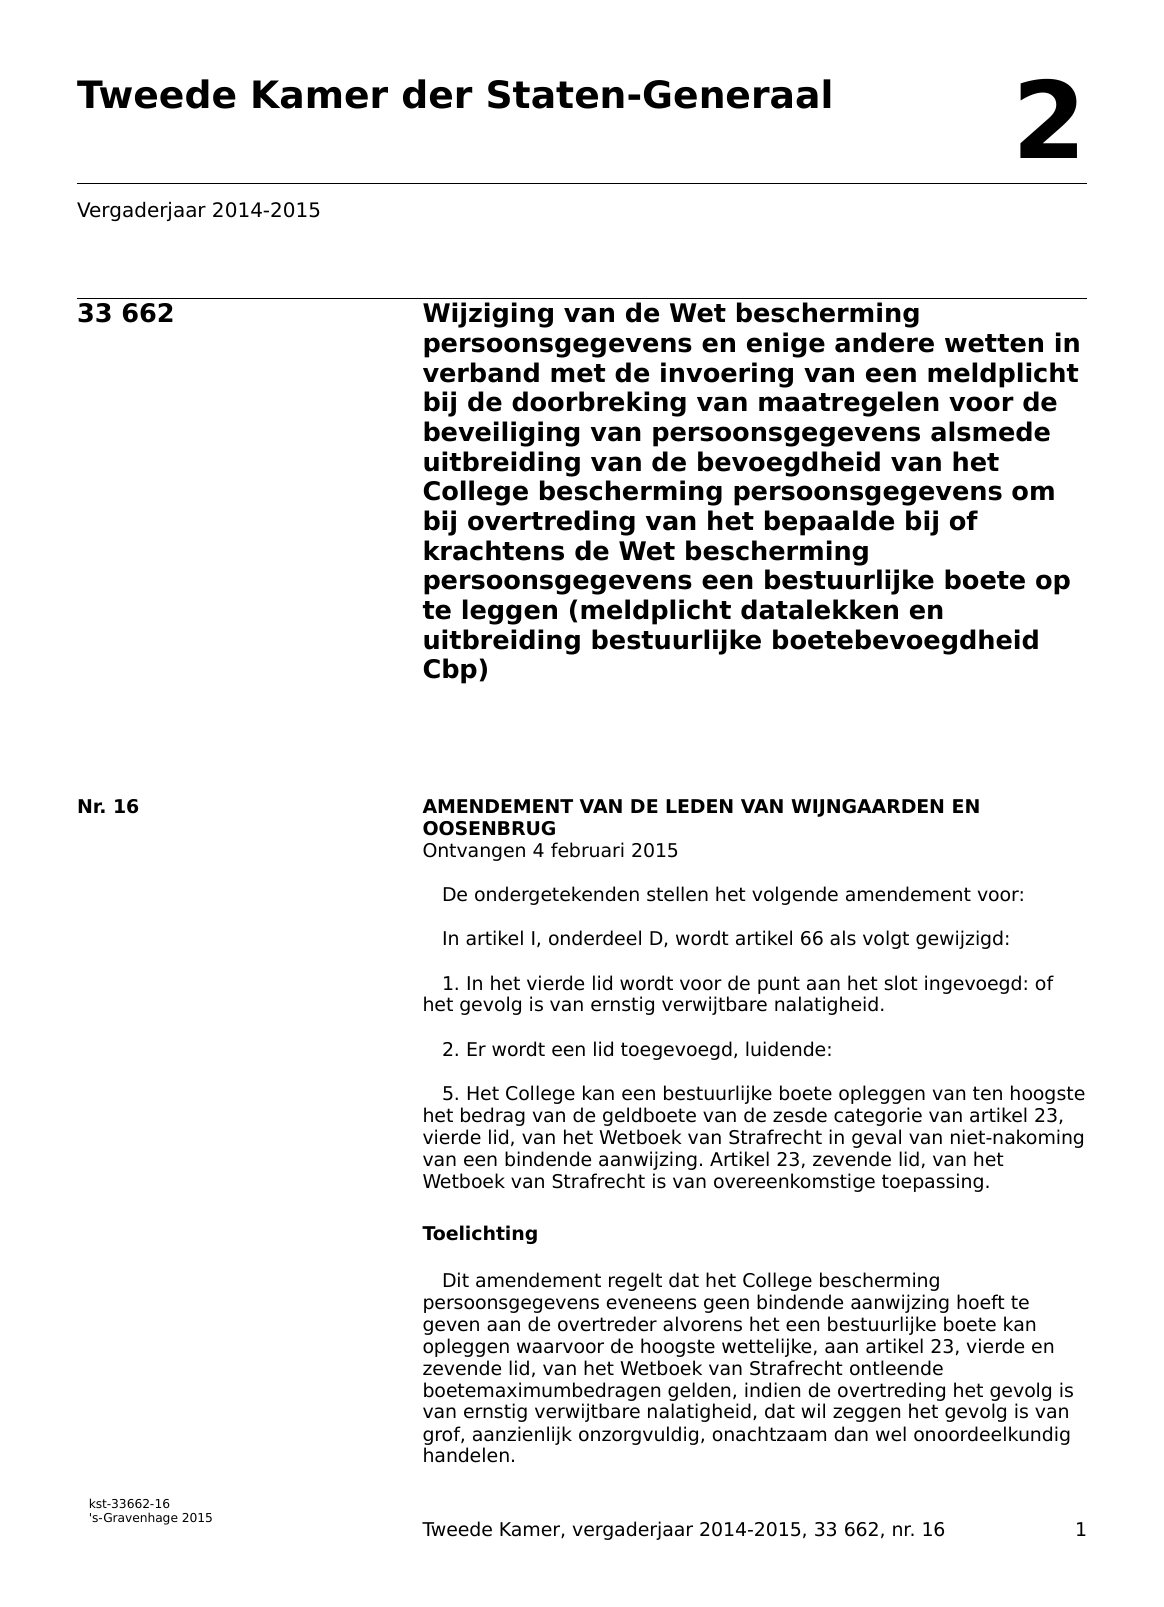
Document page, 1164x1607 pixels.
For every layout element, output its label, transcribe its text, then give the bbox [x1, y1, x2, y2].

text kst-33662-16 [88, 1497, 323, 1511]
subtitle 33 662 Wijziging van de Wet bescherming persoonsgegevens en enige andere wetten in verband met de invoering van een meldplicht bij de doorbreking van maatregelen voor de beveiliging van persoonsgegevens alsmede uitbreiding van de bevoegdheid van het College bescherming persoonsgegevens om bij overtreding van het bepaalde bij of krachtens de Wet bescherming persoonsgegevens een bestuurlijke boete op te leggen (meldplicht datalekken en uitbreiding bestuurlijke boetebevoegdheid Cbp) [77, 299, 1087, 685]
text 1. In het vierde lid wordt voor de punt aan het slot ingevoegd: of het gevolg is van ernstig verwijtbare nalatigheid. [422, 972, 1087, 1016]
table_header 2 [886, 59, 1087, 183]
text 's-Gravenhage 2015 [88, 1511, 323, 1525]
text Ontvangen 4 februari 2015 [422, 840, 1087, 862]
table_cell Vergaderjaar 2014-2015 [77, 184, 1087, 298]
text De ondergetekenden stellen het volgende amendement voor: [422, 884, 1087, 906]
subtitle Toelichting [422, 1223, 1087, 1244]
table_header Tweede Kamer der Staten-Generaal [77, 59, 886, 183]
subtitle Nr. 16 AMENDEMENT VAN DE LEDEN VAN WIJNGAARDEN EN OOSENBRUG [77, 796, 1087, 840]
text 2. Er wordt een lid toegevoegd, luidende: [422, 1038, 1087, 1061]
text In artikel I, onderdeel D, wordt artikel 66 als volgt gewijzigd: [422, 928, 1087, 950]
text 5. Het College kan een bestuurlijke boete opleggen van ten hoogste het bedrag van de geldboete van de zesde categorie van artikel 23, vierde lid, van het Wetboek van Strafrecht in geval van niet-nakoming van een bindende aanwijzing. Artikel 23, zevende lid, van het Wetboek van Strafrecht is van overeenkomstige toepassing. [422, 1083, 1087, 1193]
text Dit amendement regelt dat het College bescherming persoonsgegevens eveneens geen bindende aanwijzing hoeft te geven aan de overtreder alvorens het een bestuurlijke boete kan opleggen waarvoor de hoogste wettelijke, aan artikel 23, vierde en zevende lid, van het Wetboek van Strafrecht ontleende boetemaximumbedragen gelden, indien de overtreding het gevolg is van ernstig verwijtbare nalatigheid, dat wil zeggen het gevolg is van grof, aanzienlijk onzorgvuldig, onachtzaam dan wel onoordeelkundig handelen. [422, 1269, 1087, 1467]
